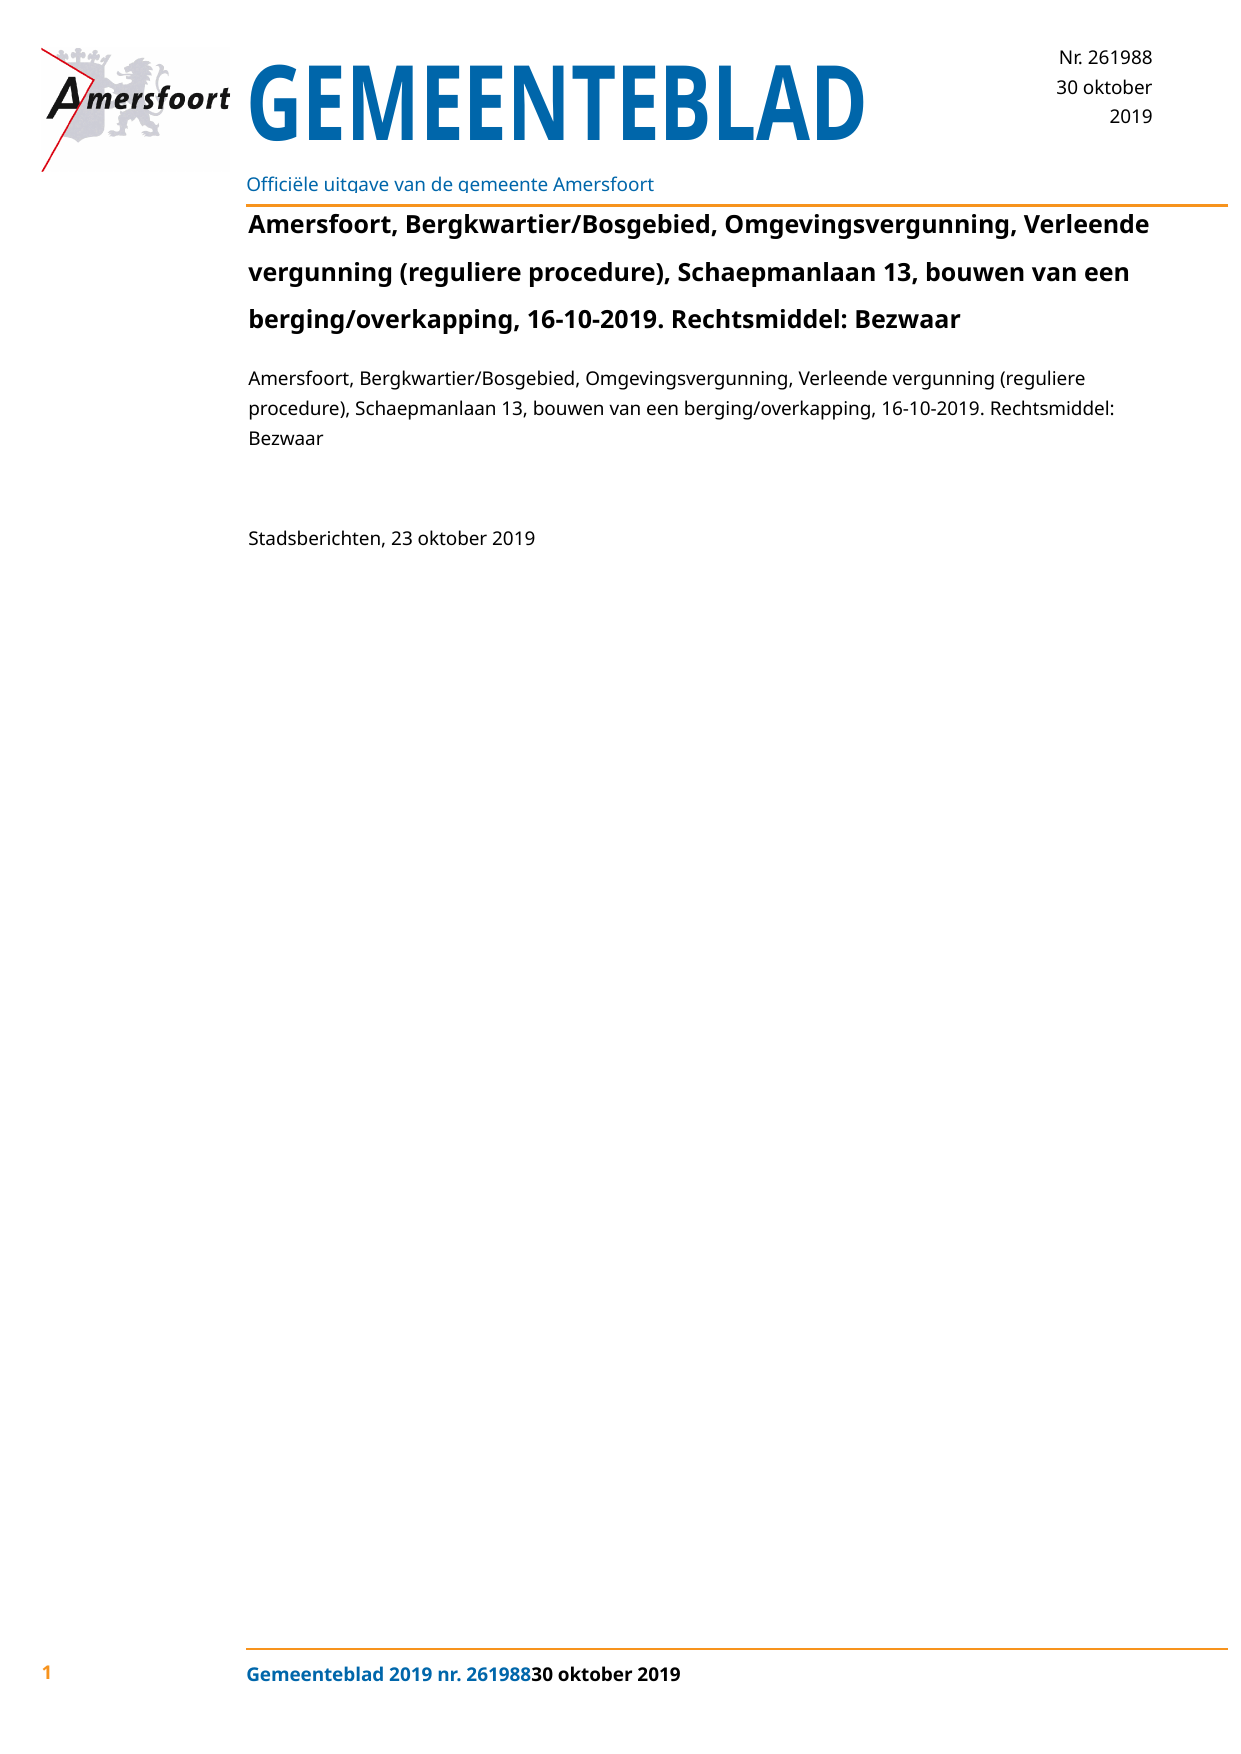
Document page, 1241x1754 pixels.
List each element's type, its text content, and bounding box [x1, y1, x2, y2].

picture [41, 47, 231, 172]
text Amersfoort, Bergkwartier/Bosgebied, Omgevingsvergunning, Verleende vergunning (reguliere procedure), Schaepmanlaan 13, bouwen van een berging/overkapping, 16-10-2019. Rechtsmiddel: Bezwaar [248, 207, 1152, 336]
text Stadsberichten, 23 oktober 2019 [248, 526, 1152, 551]
text Amersfoort, Bergkwartier/Bosgebied, Omgevingsvergunning, Verleende vergunning (reguliere procedure), Schaepmanlaan 13, bouwen van een berging/overkapping, 16-10-2019. Rechtsmiddel: Bezwaar [248, 366, 1152, 450]
